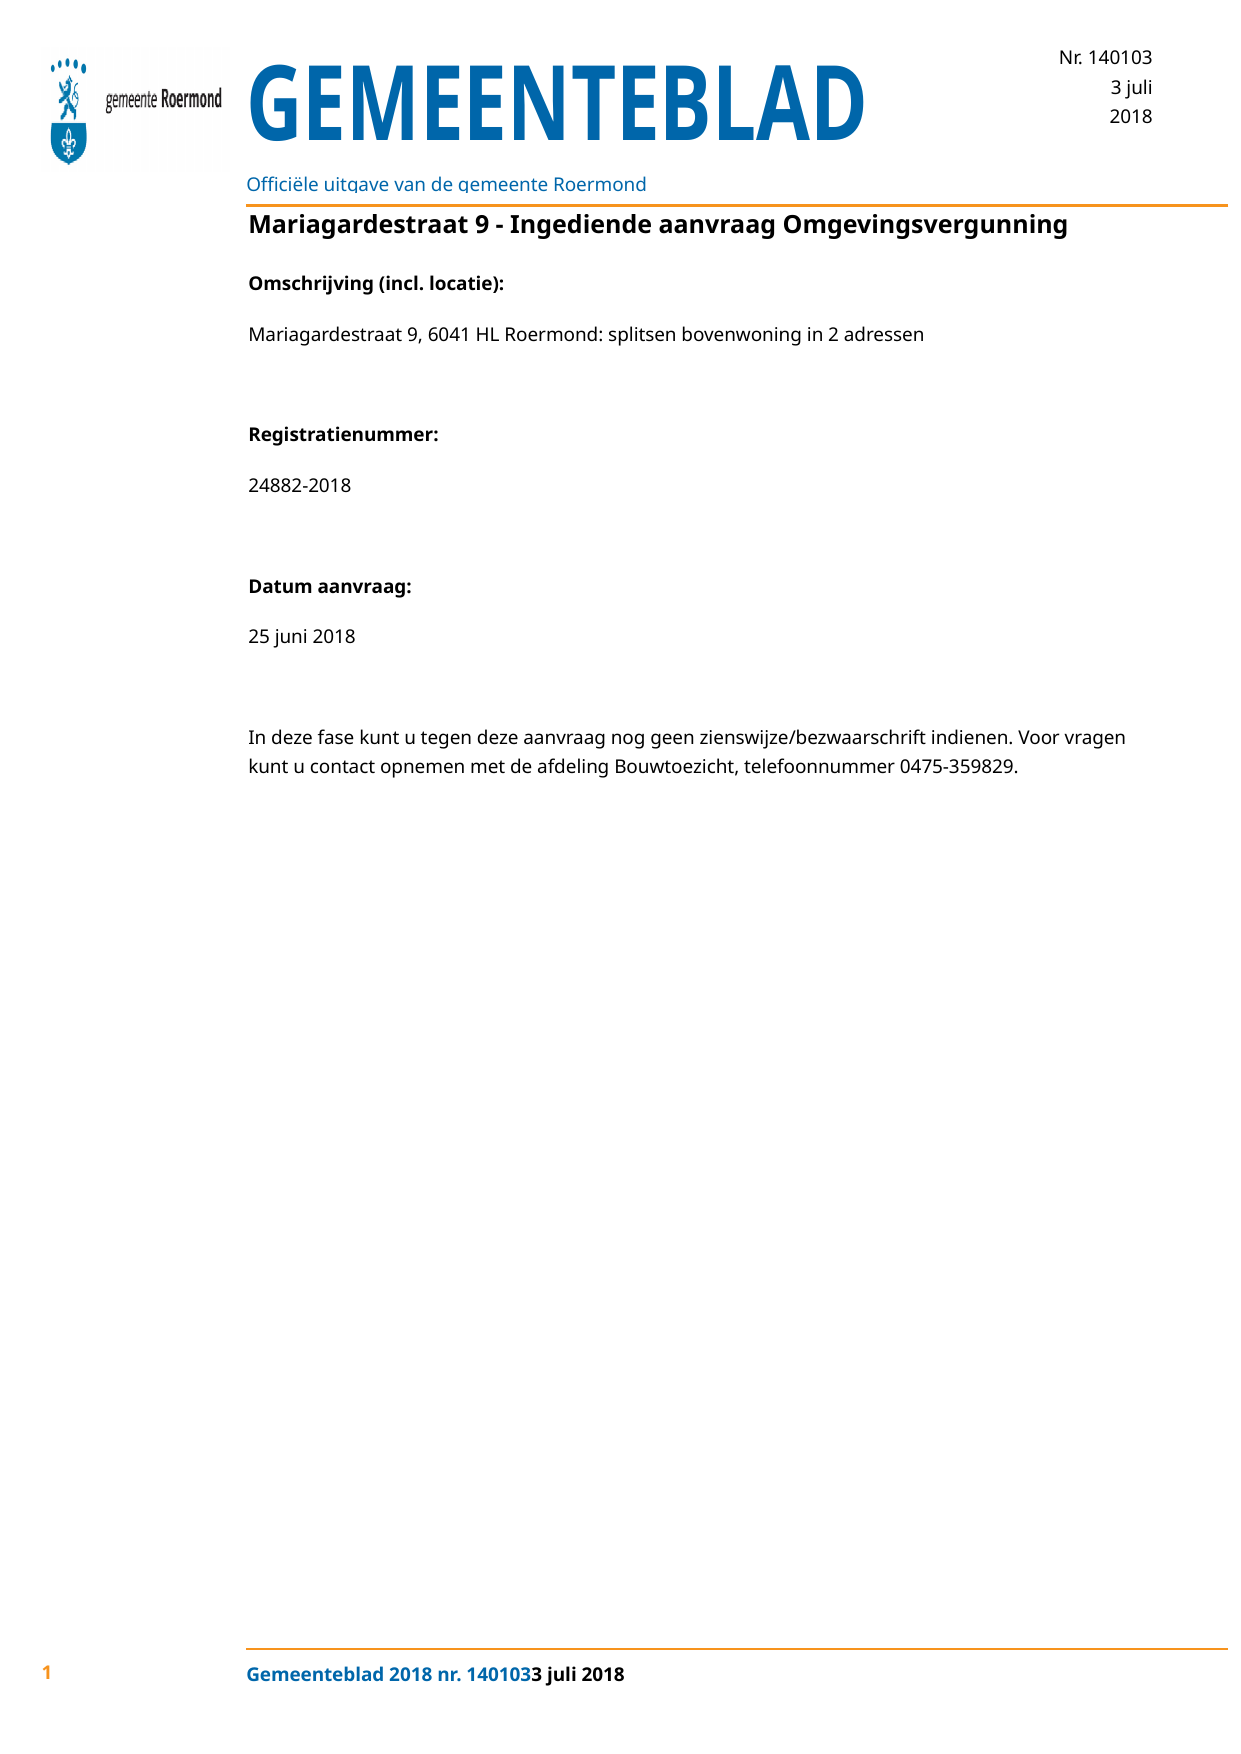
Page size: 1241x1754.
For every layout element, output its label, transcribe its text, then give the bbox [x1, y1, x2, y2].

text Omschrijving (incl. locatie): [248, 270, 1152, 296]
text 24882-2018 [248, 472, 1152, 498]
text Registratienummer: [248, 422, 1152, 447]
text Datum aanvraag: [248, 573, 1152, 598]
text 25 juni 2018 [248, 623, 1152, 649]
text In deze fase kunt u tegen deze aanvraag nog geen zienswijze/bezwaarschrift indienen. Voor vragen kunt u contact opnemen met de afdeling Bouwtoezicht, telefoonnummer 0475-359829. [248, 724, 1152, 779]
picture [41, 47, 231, 172]
text Mariagardestraat 9 - Ingediende aanvraag Omgevingsvergunning [248, 207, 1152, 241]
text Mariagardestraat 9, 6041 HL Roermond: splitsen bovenwoning in 2 adressen [248, 321, 1152, 346]
